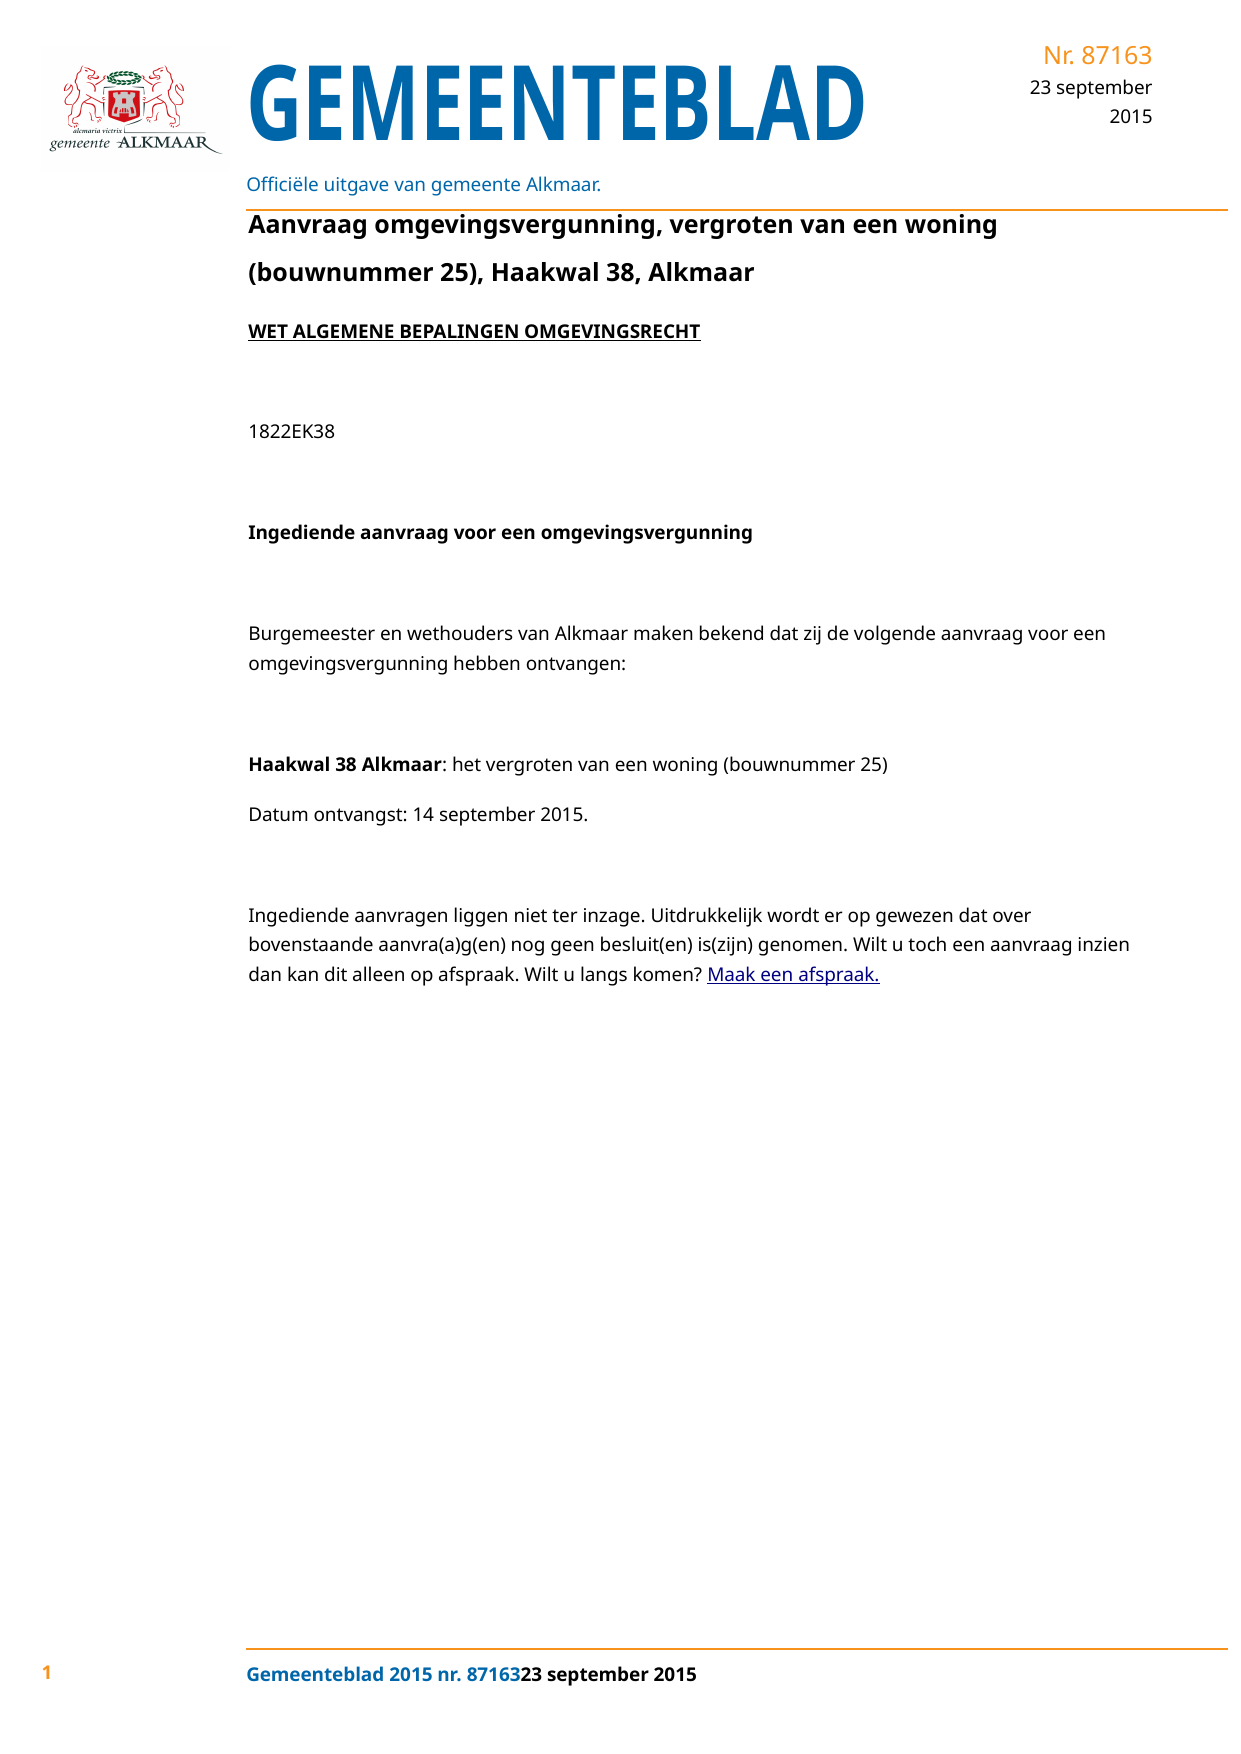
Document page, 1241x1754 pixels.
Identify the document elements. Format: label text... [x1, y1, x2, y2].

text Ingediende aanvragen liggen niet ter inzage. Uitdrukkelijk wordt er op gewezen dat over bovenstaande aanvra(a)g(en) nog geen besluit(en) is(zijn) genomen. Wilt u toch een aanvraag inzien dan kan dit alleen op afspraak. Wilt u langs komen? Maak een afspraak. [248, 902, 1152, 987]
text Burgemeester en wethouders van Alkmaar maken bekend dat zij de volgende aanvraag voor een omgevingsvergunning hebben ontvangen: [248, 620, 1152, 676]
text 1822EK38 [248, 419, 1152, 444]
text Ingediende aanvraag voor een omgevingsvergunning [248, 519, 1152, 545]
text Aanvraag omgevingsvergunning, vergroten van een woning (bouwnummer 25), Haakwal 38, Alkmaar [248, 211, 1152, 288]
text Datum ontvangst: 14 september 2015. [248, 801, 1152, 827]
text WET ALGEMENE BEPALINGEN OMGEVINGSRECHT [248, 318, 1152, 344]
picture [41, 47, 231, 172]
text Haakwal 38 Alkmaar: het vergroten van een woning (bouwnummer 25) [248, 751, 1152, 777]
